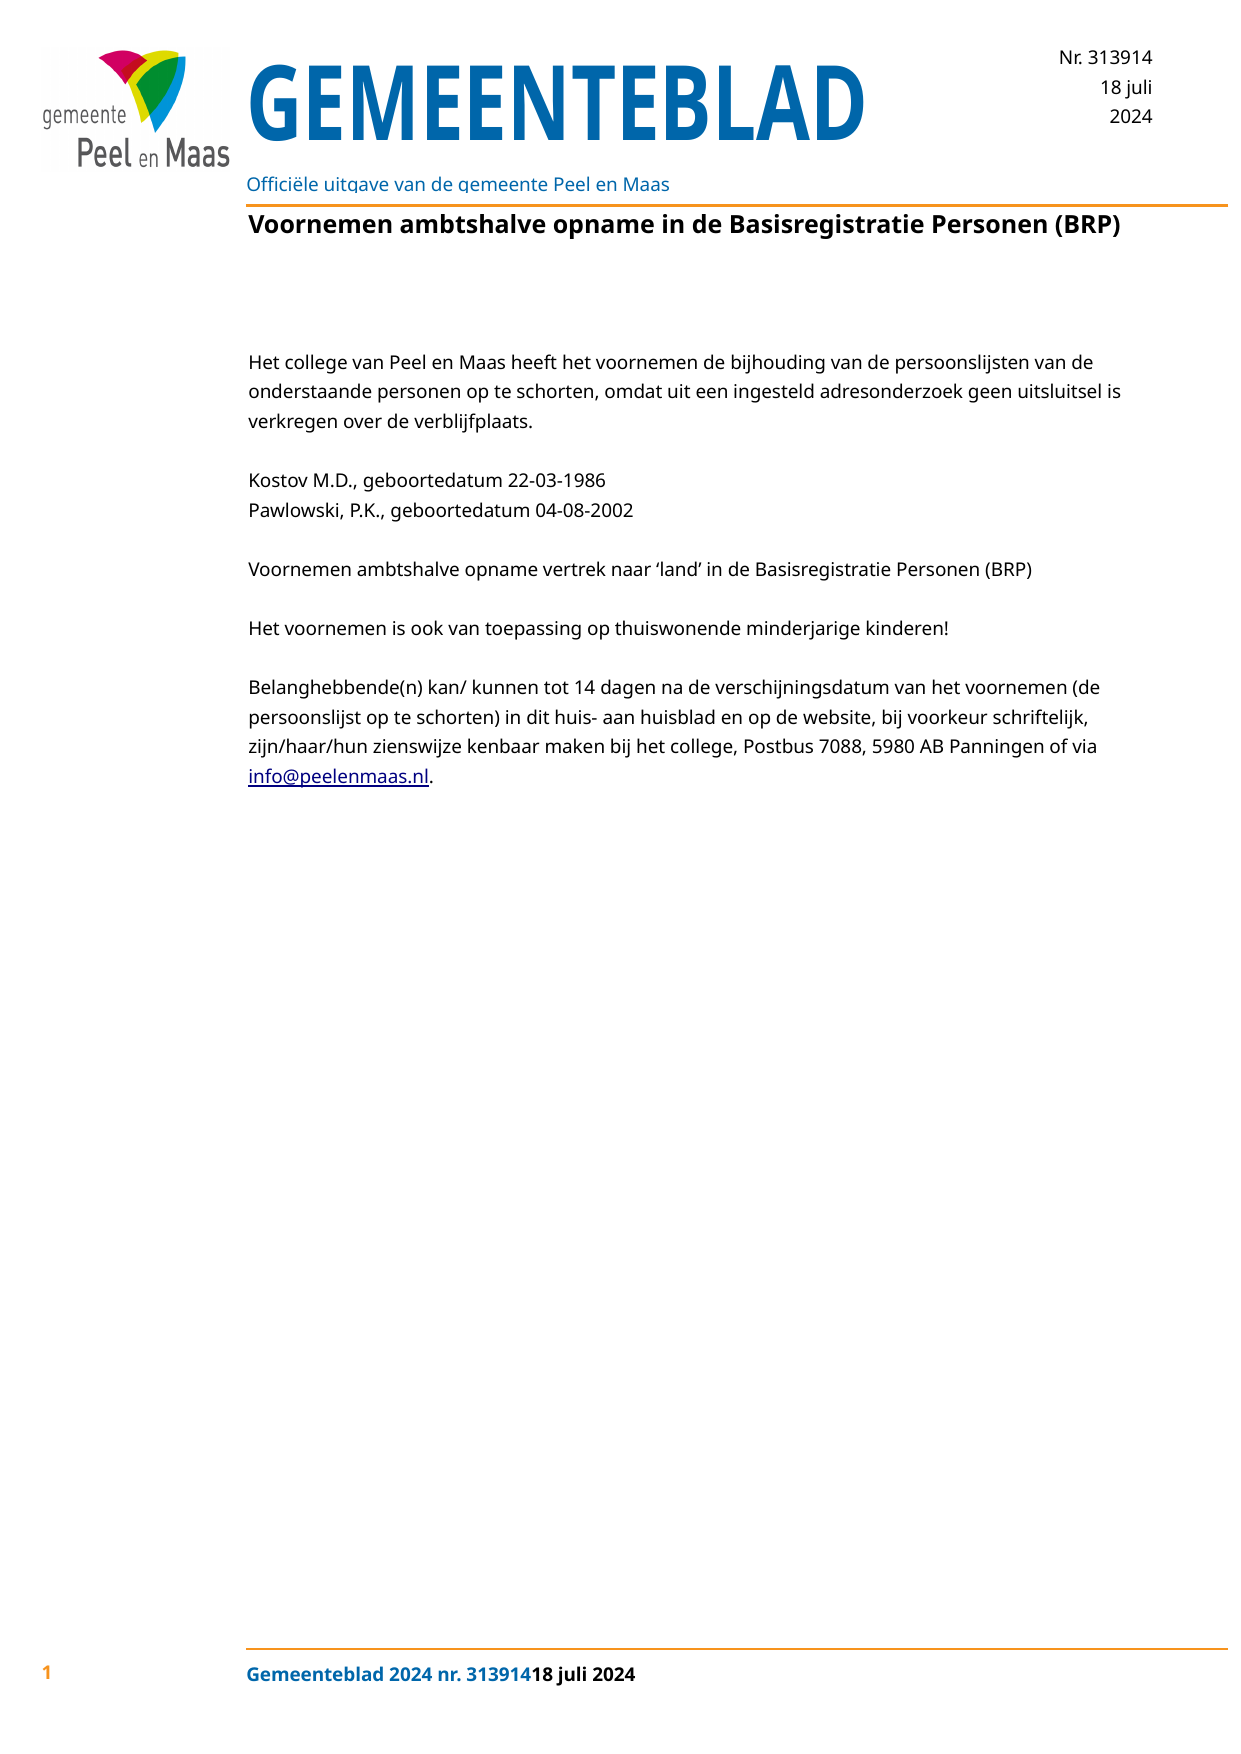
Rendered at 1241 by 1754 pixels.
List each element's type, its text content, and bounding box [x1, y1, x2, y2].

text Kostov M.D., geboortedatum 22-03-1986 [248, 467, 1152, 493]
text Belanghebbende(n) kan/ kunnen tot 14 dagen na de verschijningsdatum van het voornemen (de persoonslijst op te schorten) in dit huis- aan huisblad en op de website, bij voorkeur schriftelijk, zijn/haar/hun zienswijze kenbaar maken bij het college, Postbus 7088, 5980 AB Panningen of via info@peelenmaas.nl. [248, 674, 1152, 789]
text Het voornemen is ook van toepassing op thuiswonende minderjarige kinderen! [248, 615, 1152, 641]
text Voornemen ambtshalve opname vertrek naar ‘land’ in de Basisregistratie Personen (BRP) [248, 556, 1152, 582]
text Het college van Peel en Maas heeft het voornemen de bijhouding van de persoonslijsten van de onderstaande personen op te schorten, omdat uit een ingesteld adresonderzoek geen uitsluitsel is verkregen over de verblijfplaats. [248, 349, 1152, 434]
picture [41, 47, 231, 172]
text Voornemen ambtshalve opname in de Basisregistratie Personen (BRP) [248, 207, 1152, 241]
text Pawlowski, P.K., geboortedatum 04-08-2002 [248, 497, 1152, 523]
